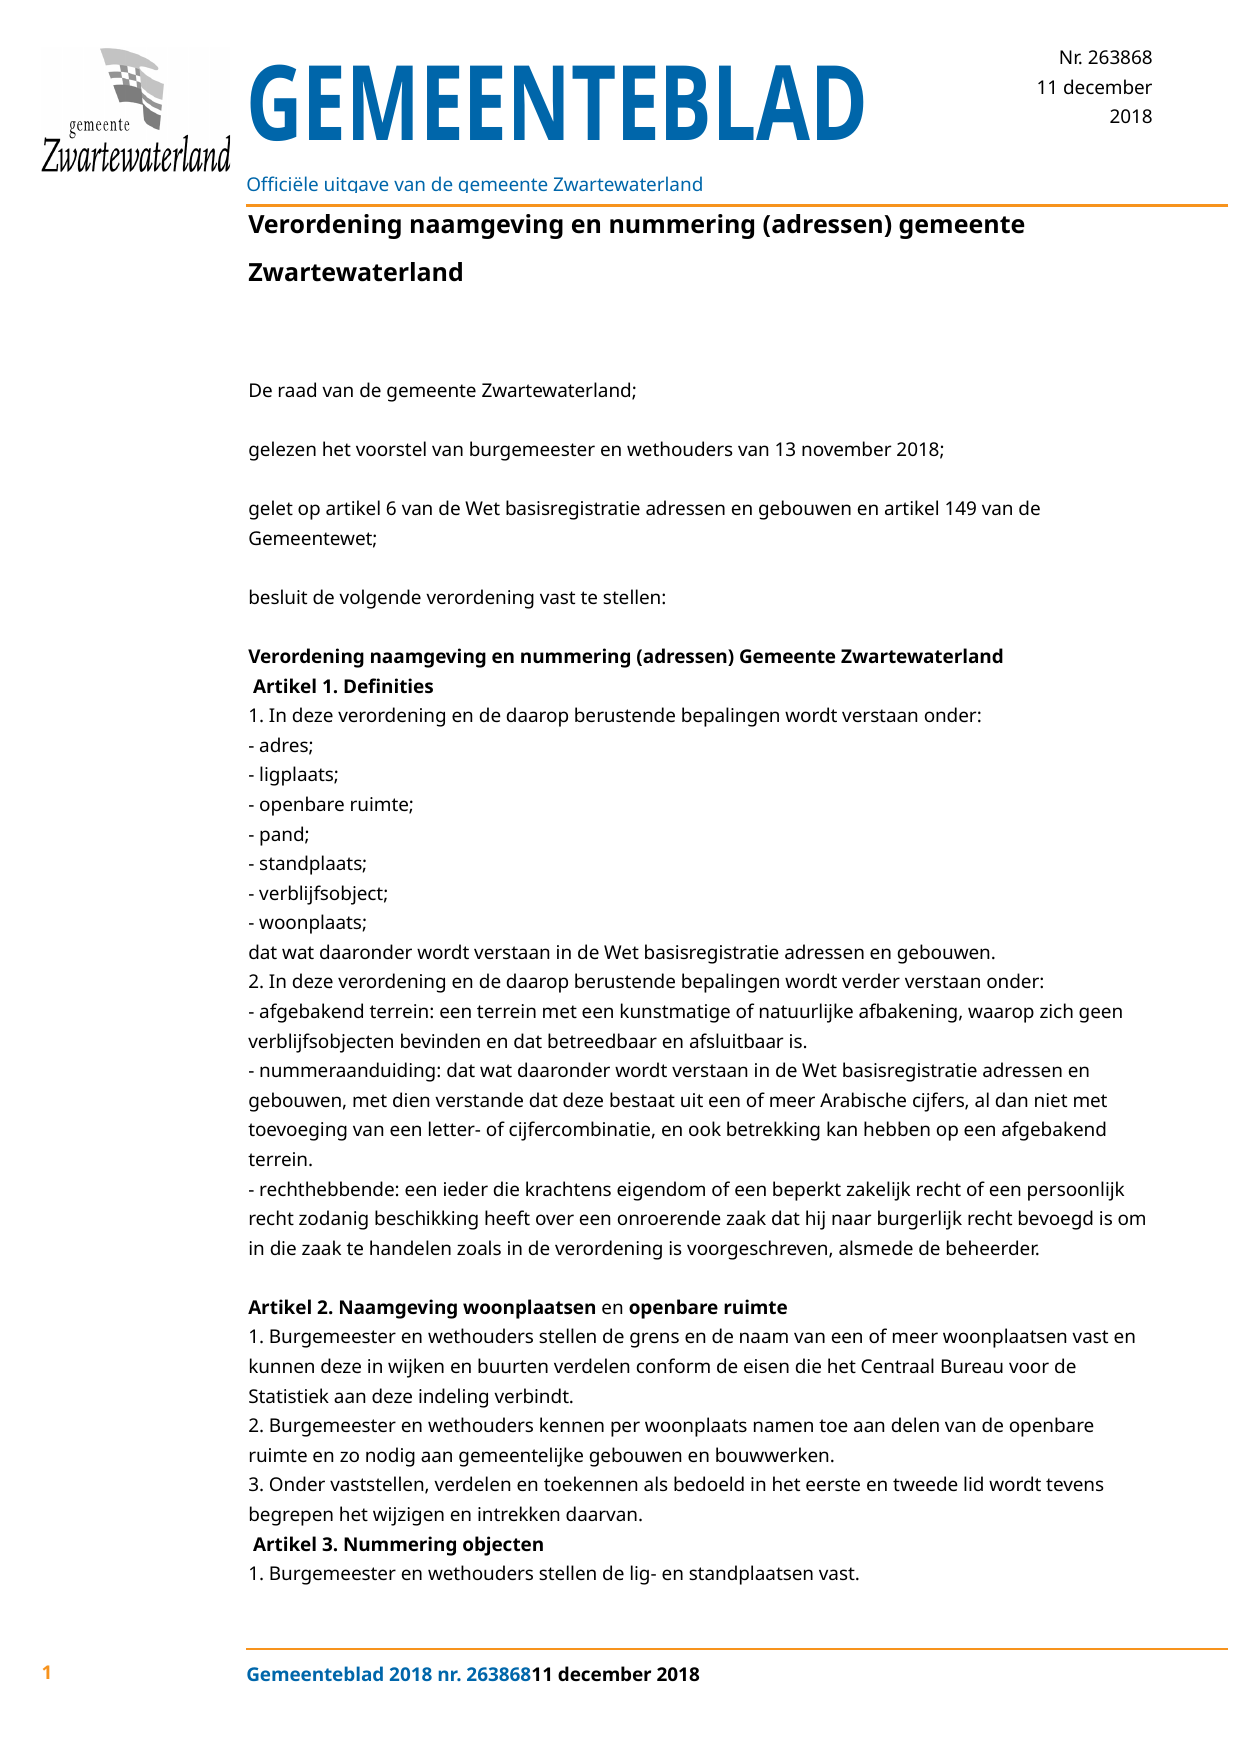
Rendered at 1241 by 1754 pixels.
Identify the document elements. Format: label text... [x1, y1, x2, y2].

text 1. Burgemeester en wethouders stellen de grens en de naam van een of meer woonplaatsen vast en kunnen deze in wijken en buurten verdelen conform de eisen die het Centraal Bureau voor de Statistiek aan deze indeling verbindt. [248, 1324, 1152, 1409]
text - pand; [248, 821, 1152, 847]
text 1. In deze verordening en de daarop berustende bepalingen wordt verstaan onder: [248, 702, 1152, 728]
text gelezen het voorstel van burgemeester en wethouders van 13 november 2018; [248, 436, 1152, 462]
text Verordening naamgeving en nummering (adressen) Gemeente Zwartewaterland [248, 643, 1152, 669]
text - woonplaats; [248, 909, 1152, 935]
text - nummeraanduiding: dat wat daaronder wordt verstaan in de Wet basisregistratie adressen en gebouwen, met dien verstande dat deze bestaat uit een of meer Arabische cijfers, al dan niet met toevoeging van een letter- of cijfercombinatie, en ook betrekking kan hebben op een afgebakend terrein. [248, 1057, 1152, 1172]
text Verordening naamgeving en nummering (adressen) gemeente Zwartewaterland [248, 207, 1152, 288]
text - ligplaats; [248, 762, 1152, 787]
text 3. Onder vaststellen, verdelen en toekennen als bedoeld in het eerste en tweede lid wordt tevens begrepen het wijzigen en intrekken daarvan. [248, 1472, 1152, 1527]
text besluit de volgende verordening vast te stellen: [248, 584, 1152, 610]
text Artikel 2. Naamgeving woonplaatsen en openbare ruimte [248, 1294, 1152, 1320]
text - afgebakend terrein: een terrein met een kunstmatige of natuurlijke afbakening, waarop zich geen verblijfsobjecten bevinden en dat betreedbaar en afsluitbaar is. [248, 998, 1152, 1054]
text - standplaats; [248, 850, 1152, 876]
text dat wat daaronder wordt verstaan in de Wet basisregistratie adressen en gebouwen. [248, 939, 1152, 965]
text - verblijfsobject; [248, 880, 1152, 906]
text Artikel 1. Definities [248, 673, 1152, 699]
text 2. Burgemeester en wethouders kennen per woonplaats namen toe aan delen van de openbare ruimte en zo nodig aan gemeentelijke gebouwen en bouwwerken. [248, 1412, 1152, 1468]
text 2. In deze verordening en de daarop berustende bepalingen wordt verder verstaan onder: [248, 969, 1152, 994]
text gelet op artikel 6 van de Wet basisregistratie adressen en gebouwen en artikel 149 van de Gemeentewet; [248, 495, 1152, 551]
text - openbare ruimte; [248, 791, 1152, 817]
text - rechthebbende: een ieder die krachtens eigendom of een beperkt zakelijk recht of een persoonlijk recht zodanig beschikking heeft over een onroerende zaak dat hij naar burgerlijk recht bevoegd is om in die zaak te handelen zoals in de verordening is voorgeschreven, alsmede de beheerder. [248, 1176, 1152, 1261]
text - adres; [248, 732, 1152, 758]
text De raad van de gemeente Zwartewaterland; [248, 377, 1152, 403]
text 1. Burgemeester en wethouders stellen de lig- en standplaatsen vast. [248, 1560, 1152, 1586]
text Artikel 3. Nummering objecten [248, 1531, 1152, 1557]
picture [41, 47, 231, 172]
